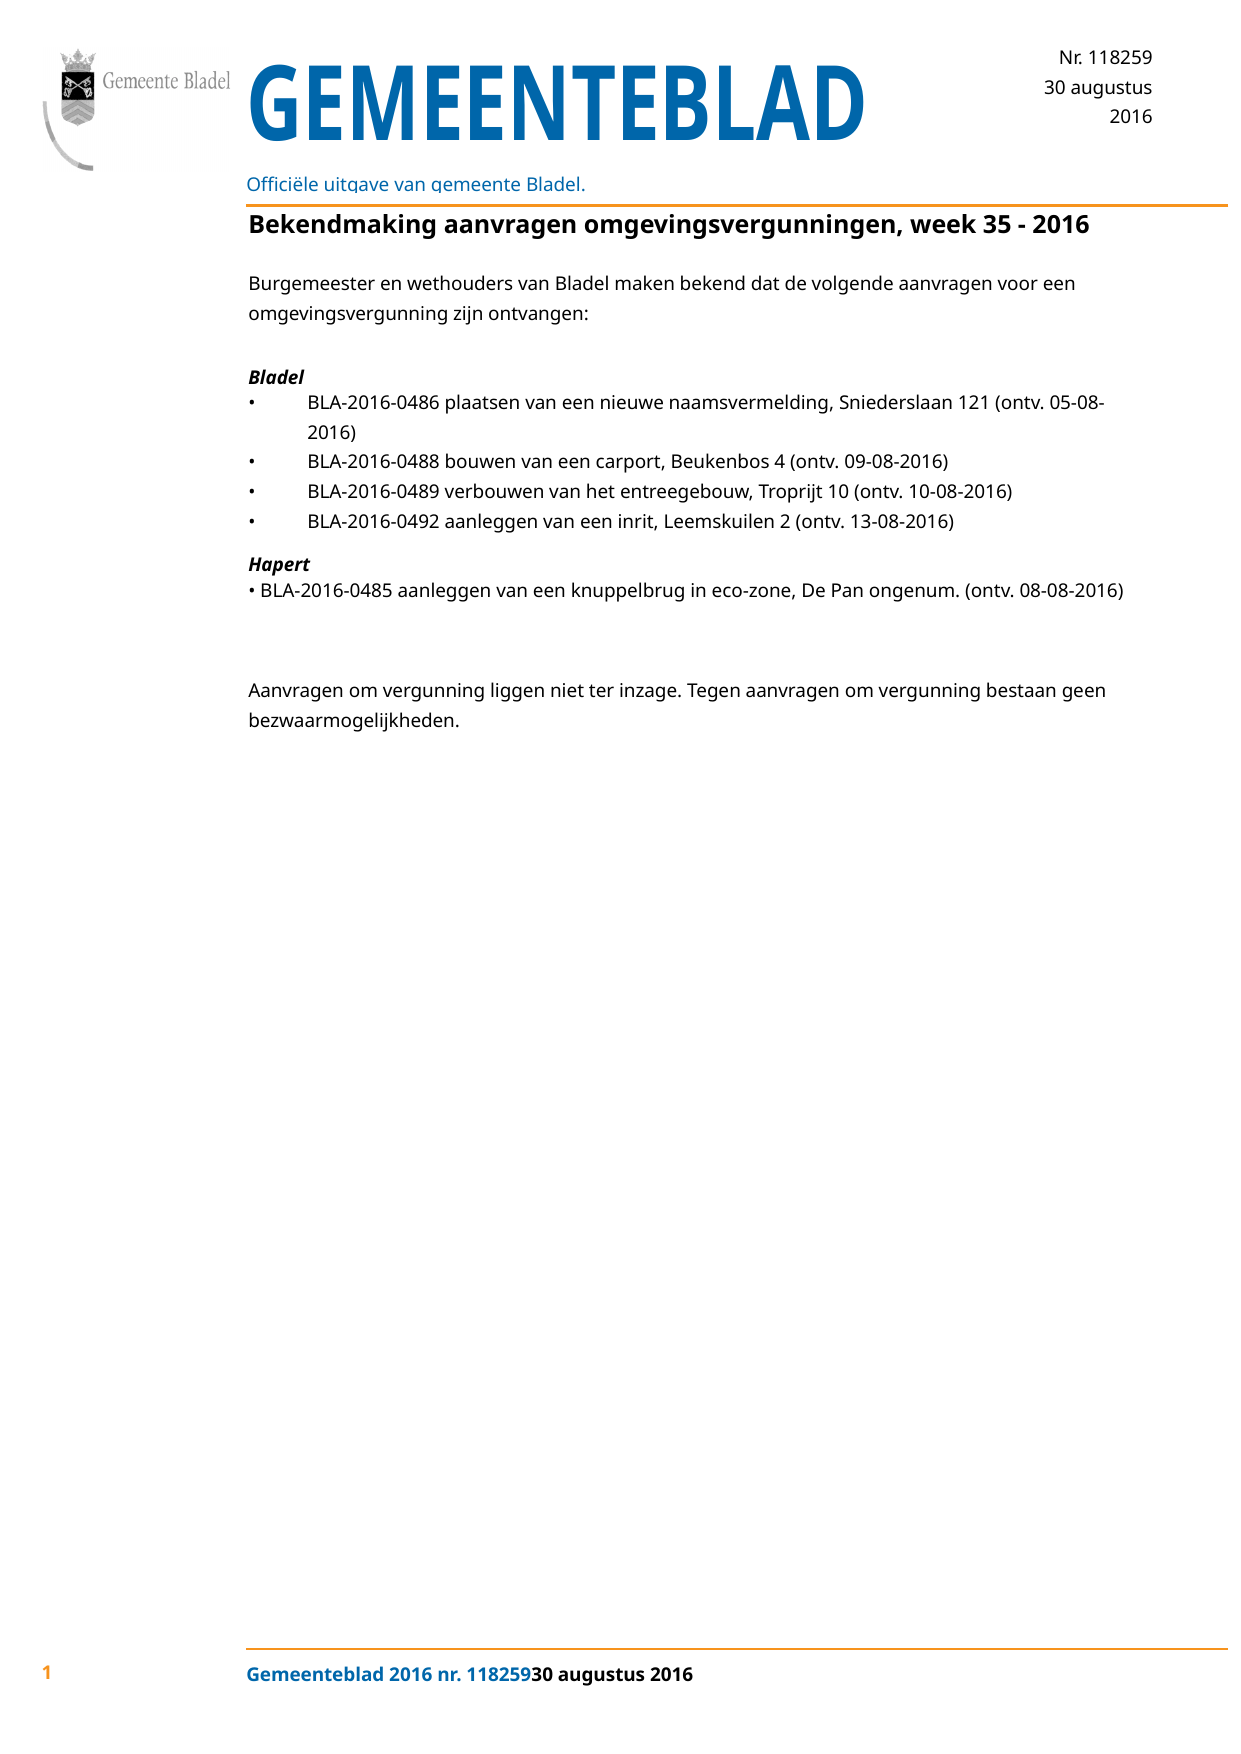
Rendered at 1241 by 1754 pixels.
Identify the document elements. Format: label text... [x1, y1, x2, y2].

text Burgemeester en wethouders van Bladel maken bekend dat de volgende aanvragen voor een omgevingsvergunning zijn ontvangen: [248, 270, 1152, 326]
list BLA-2016-0489 verbouwen van het entreegebouw, Troprijt 10 (ontv. 10-08-2016) [248, 478, 1152, 504]
text Hapert [248, 551, 1152, 577]
list BLA-2016-0488 bouwen van een carport, Beukenbos 4 (ontv. 09-08-2016) [248, 449, 1152, 474]
list BLA-2016-0486 plaatsen van een nieuwe naamsvermelding, Sniederslaan 121 (ontv. 05-08-2016) [248, 389, 1152, 445]
list BLA-2016-0492 aanleggen van een inrit, Leemskuilen 2 (ontv. 13-08-2016) [248, 508, 1152, 534]
text Aanvragen om vergunning liggen niet ter inzage. Tegen aanvragen om vergunning bestaan geen bezwaarmogelijkheden. [248, 678, 1152, 733]
text Bladel [248, 364, 1152, 389]
text • BLA-2016-0485 aanleggen van een knuppelbrug in eco-zone, De Pan ongenum. (ontv. 08-08-2016) [248, 577, 1152, 602]
text Bekendmaking aanvragen omgevingsvergunningen, week 35 - 2016 [248, 207, 1152, 241]
picture [41, 47, 231, 172]
